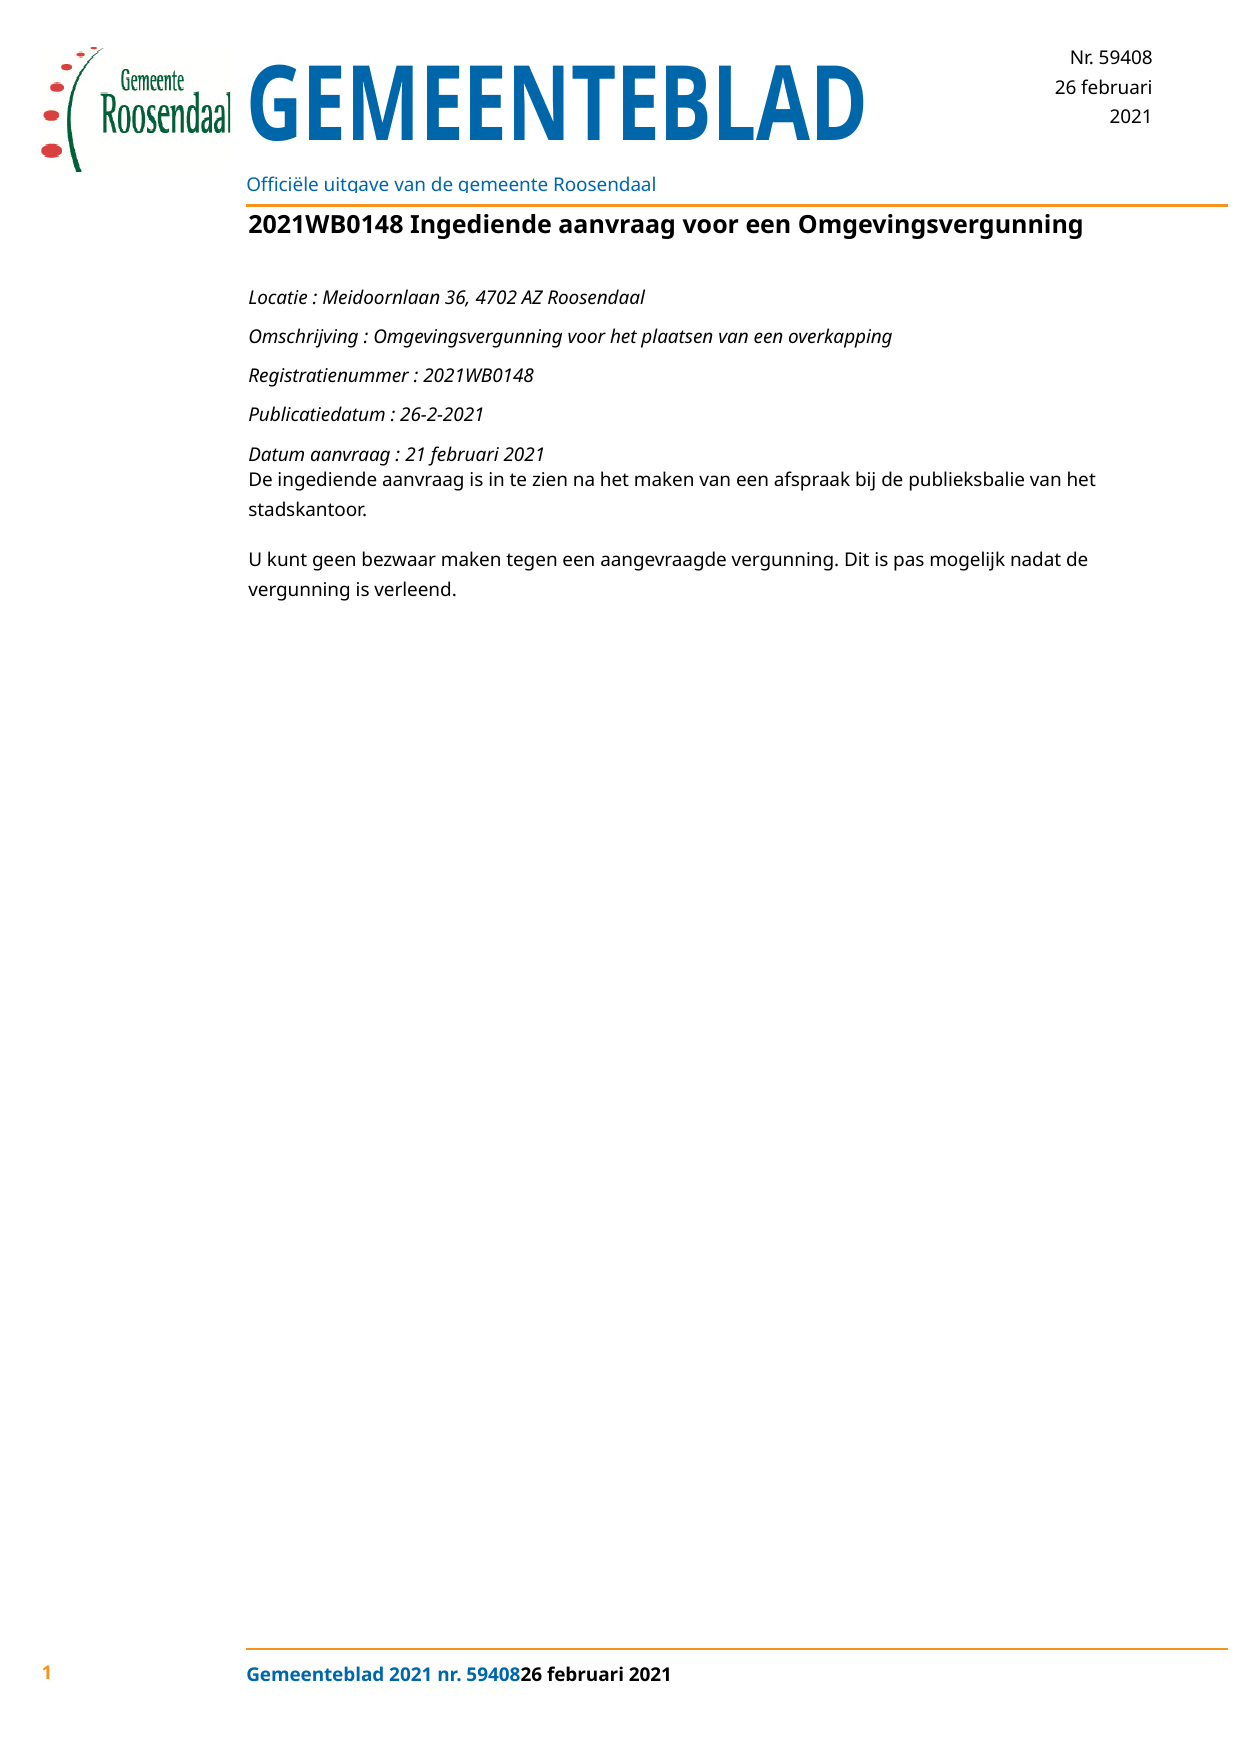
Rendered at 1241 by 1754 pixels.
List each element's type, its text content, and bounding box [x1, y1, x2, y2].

text Datum aanvraag : 21 februari 2021 [248, 441, 1152, 467]
text Omschrijving : Omgevingsvergunning voor het plaatsen van een overkapping [248, 323, 1152, 349]
text Publicatiedatum : 26-2-2021 [248, 402, 1152, 427]
text De ingediende aanvraag is in te zien na het maken van een afspraak bij de publieksbalie van het stadskantoor. [248, 467, 1152, 522]
text 2021WB0148 Ingediende aanvraag voor een Omgevingsvergunning [248, 207, 1152, 241]
text Registratienummer : 2021WB0148 [248, 362, 1152, 388]
picture [41, 47, 231, 172]
text U kunt geen bezwaar maken tegen een aangevraagde vergunning. Dit is pas mogelijk nadat de vergunning is verleend. [248, 547, 1152, 602]
text Locatie : Meidoornlaan 36, 4702 AZ Roosendaal [248, 284, 1152, 309]
